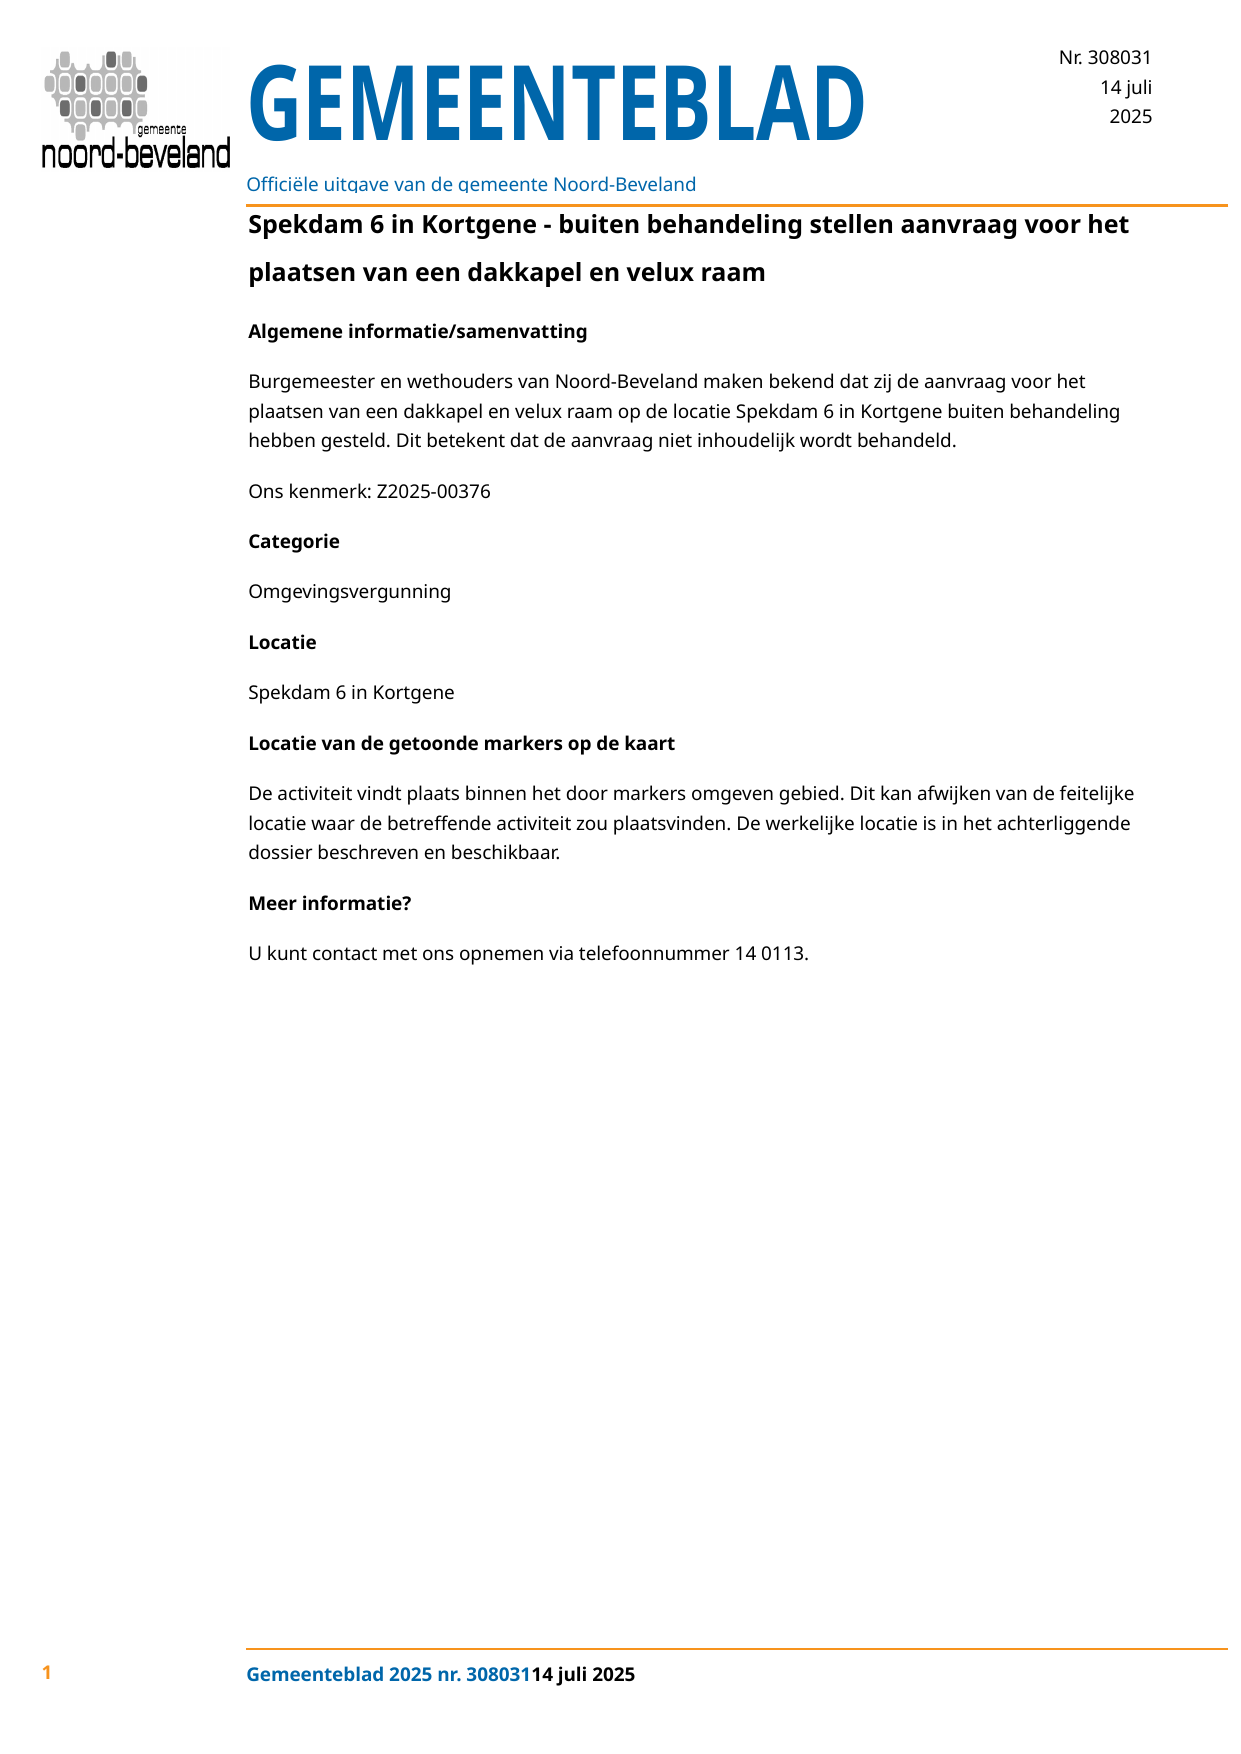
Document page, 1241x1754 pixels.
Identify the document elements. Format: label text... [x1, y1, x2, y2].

text Omgevingsvergunning [248, 579, 1152, 604]
picture [41, 47, 231, 172]
text Locatie van de getoonde markers op de kaart [248, 730, 1152, 756]
text U kunt contact met ons opnemen via telefoonnummer 14 0113. [248, 940, 1152, 966]
text De activiteit vindt plaats binnen het door markers omgeven gebied. Dit kan afwijken van de feitelijke locatie waar de betreffende activiteit zou plaatsvinden. De werkelijke locatie is in het achterliggende dossier beschreven en beschikbaar. [248, 780, 1152, 865]
text Spekdam 6 in Kortgene - buiten behandeling stellen aanvraag voor het plaatsen van een dakkapel en velux raam [248, 207, 1152, 288]
text Meer informatie? [248, 890, 1152, 916]
text Ons kenmerk: Z2025-00376 [248, 478, 1152, 504]
text Burgemeester en wethouders van Noord-Beveland maken bekend dat zij de aanvraag voor het plaatsen van een dakkapel en velux raam op de locatie Spekdam 6 in Kortgene buiten behandeling hebben gesteld. Dit betekent dat de aanvraag niet inhoudelijk wordt behandeld. [248, 368, 1152, 453]
text Spekdam 6 in Kortgene [248, 679, 1152, 705]
text Algemene informatie/samenvatting [248, 318, 1152, 344]
text Locatie [248, 629, 1152, 655]
text Categorie [248, 528, 1152, 554]
